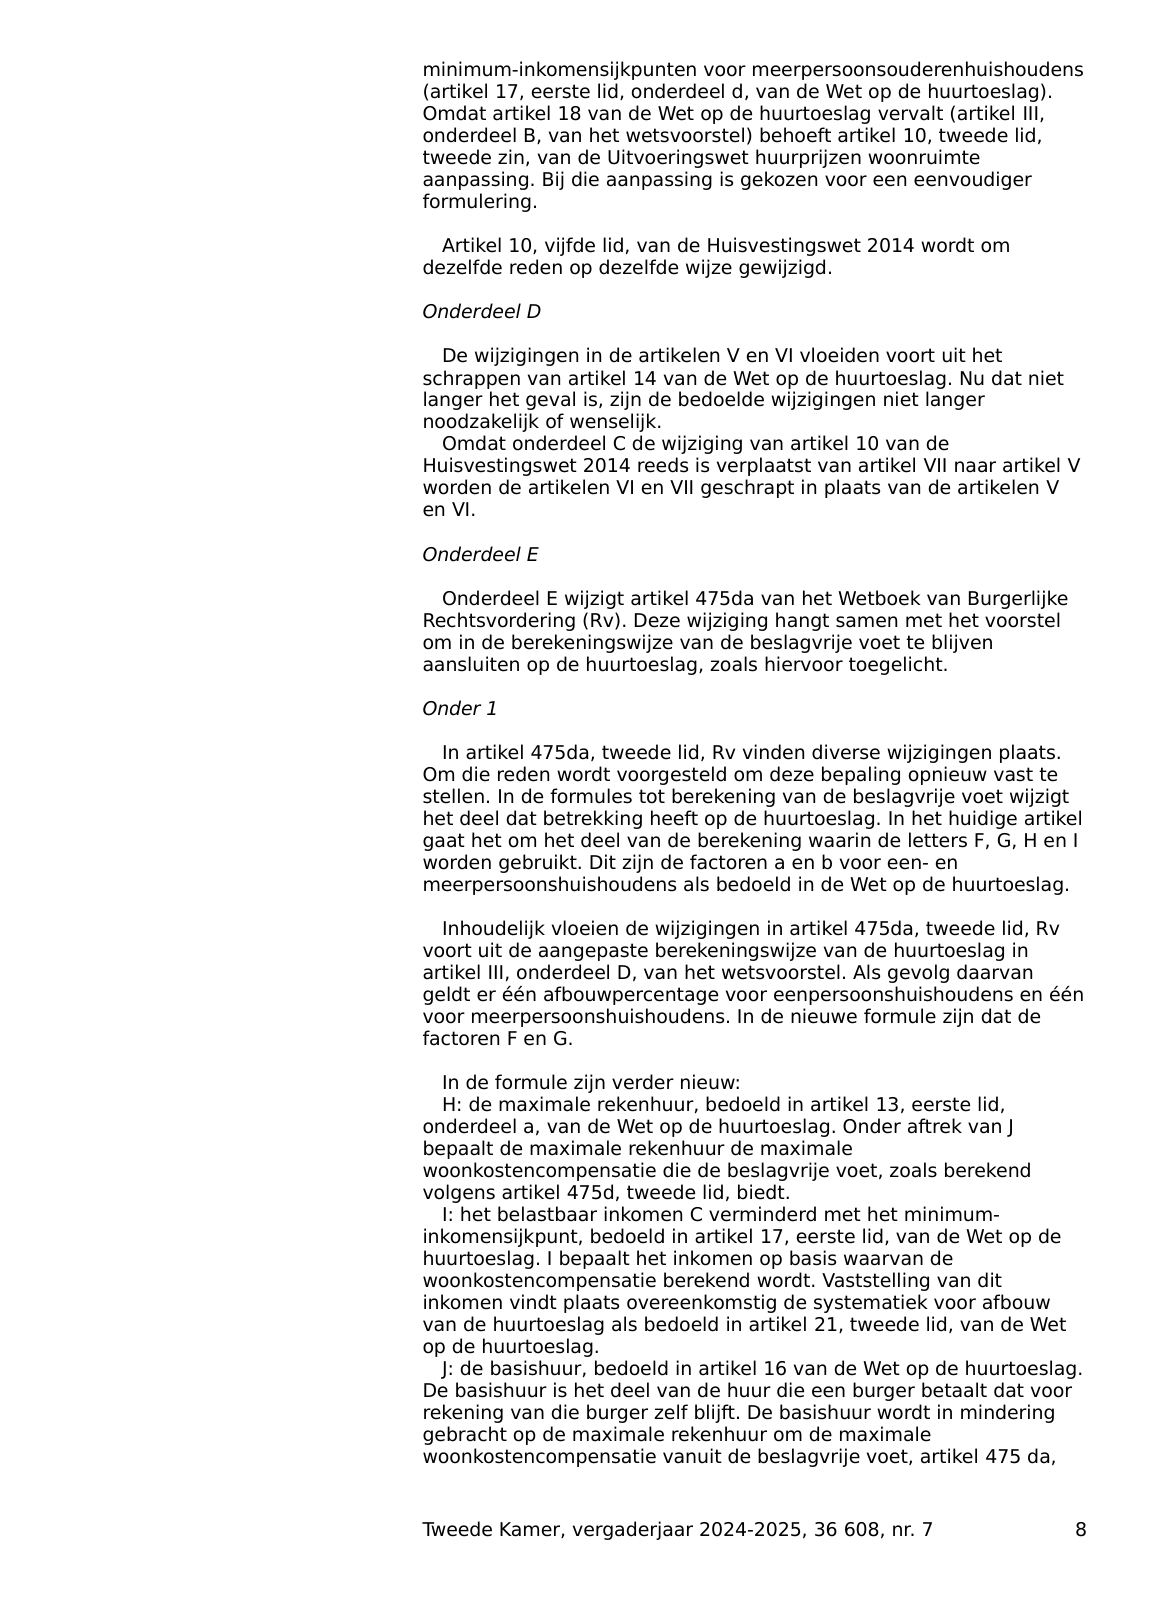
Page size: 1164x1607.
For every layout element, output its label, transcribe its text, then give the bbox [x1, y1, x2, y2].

text De wijzigingen in de artikelen V en VI vloeiden voort uit het schrappen van artikel 14 van de Wet op de huurtoeslag. Nu dat niet langer het geval is, zijn de bedoelde wijzigingen niet langer noodzakelijk of wenselijk. [422, 345, 1087, 433]
text Omdat onderdeel C de wijziging van artikel 10 van de Huisvestingswet 2014 reeds is verplaatst van artikel VII naar artikel V worden de artikelen VI en VII geschrapt in plaats van de artikelen V en VI. [422, 433, 1087, 521]
text In artikel 475da, tweede lid, Rv vinden diverse wijzigingen plaats. Om die reden wordt voorgesteld om deze bepaling opnieuw vast te stellen. In de formules tot berekening van de beslagvrije voet wijzigt het deel dat betrekking heeft op de huurtoeslag. In het huidige artikel gaat het om het deel van de berekening waarin de letters F, G, H en I worden gebruikt. Dit zijn de factoren a en b voor een- en meerpersoonshuishoudens als bedoeld in de Wet op de huurtoeslag. [422, 742, 1087, 896]
subtitle Onderdeel E [422, 543, 1087, 565]
text In de formule zijn verder nieuw: [422, 1072, 1087, 1094]
text Artikel 10, vijfde lid, van de Huisvestingswet 2014 wordt om dezelfde reden op dezelfde wijze gewijzigd. [422, 235, 1087, 279]
text Inhoudelijk vloeien de wijzigingen in artikel 475da, tweede lid, Rv voort uit de aangepaste berekeningswijze van de huurtoeslag in artikel III, onderdeel D, van het wetsvoorstel. Als gevolg daarvan geldt er één afbouwpercentage voor eenpersoonshuishoudens en één voor meerpersoonshuishoudens. In de nieuwe formule zijn dat de factoren F en G. [422, 918, 1087, 1050]
text H: de maximale rekenhuur, bedoeld in artikel 13, eerste lid, onderdeel a, van de Wet op de huurtoeslag. Onder aftrek van J bepaalt de maximale rekenhuur de maximale woonkostencompensatie die de beslagvrije voet, zoals berekend volgens artikel 475d, tweede lid, biedt. [422, 1094, 1087, 1204]
subtitle Onderdeel D [422, 301, 1087, 323]
text minimum-inkomensijkpunten voor meerpersoonsouderenhuishoudens (artikel 17, eerste lid, onderdeel d, van de Wet op de huurtoeslag). Omdat artikel 18 van de Wet op de huurtoeslag vervalt (artikel III, onderdeel B, van het wetsvoorstel) behoeft artikel 10, tweede lid, tweede zin, van de Uitvoeringswet huurprijzen woonruimte aanpassing. Bij die aanpassing is gekozen voor een eenvoudiger formulering. [422, 59, 1087, 213]
text J: de basishuur, bedoeld in artikel 16 van de Wet op de huurtoeslag. De basishuur is het deel van de huur die een burger betaalt dat voor rekening van die burger zelf blijft. De basishuur wordt in mindering gebracht op de maximale rekenhuur om de maximale woonkostencompensatie vanuit de beslagvrije voet, artikel 475 da, [422, 1358, 1087, 1468]
text Onderdeel E wijzigt artikel 475da van het Wetboek van Burgerlijke Rechtsvordering (Rv). Deze wijziging hangt samen met het voorstel om in de berekeningswijze van de beslagvrije voet te blijven aansluiten op de huurtoeslag, zoals hiervoor toegelicht. [422, 588, 1087, 676]
subtitle Onder 1 [422, 698, 1087, 720]
text I: het belastbaar inkomen C verminderd met het minimum-inkomensijkpunt, bedoeld in artikel 17, eerste lid, van de Wet op de huurtoeslag. I bepaalt het inkomen op basis waarvan de woonkostencompensatie berekend wordt. Vaststelling van dit inkomen vindt plaats overeenkomstig de systematiek voor afbouw van de huurtoeslag als bedoeld in artikel 21, tweede lid, van de Wet op de huurtoeslag. [422, 1204, 1087, 1358]
